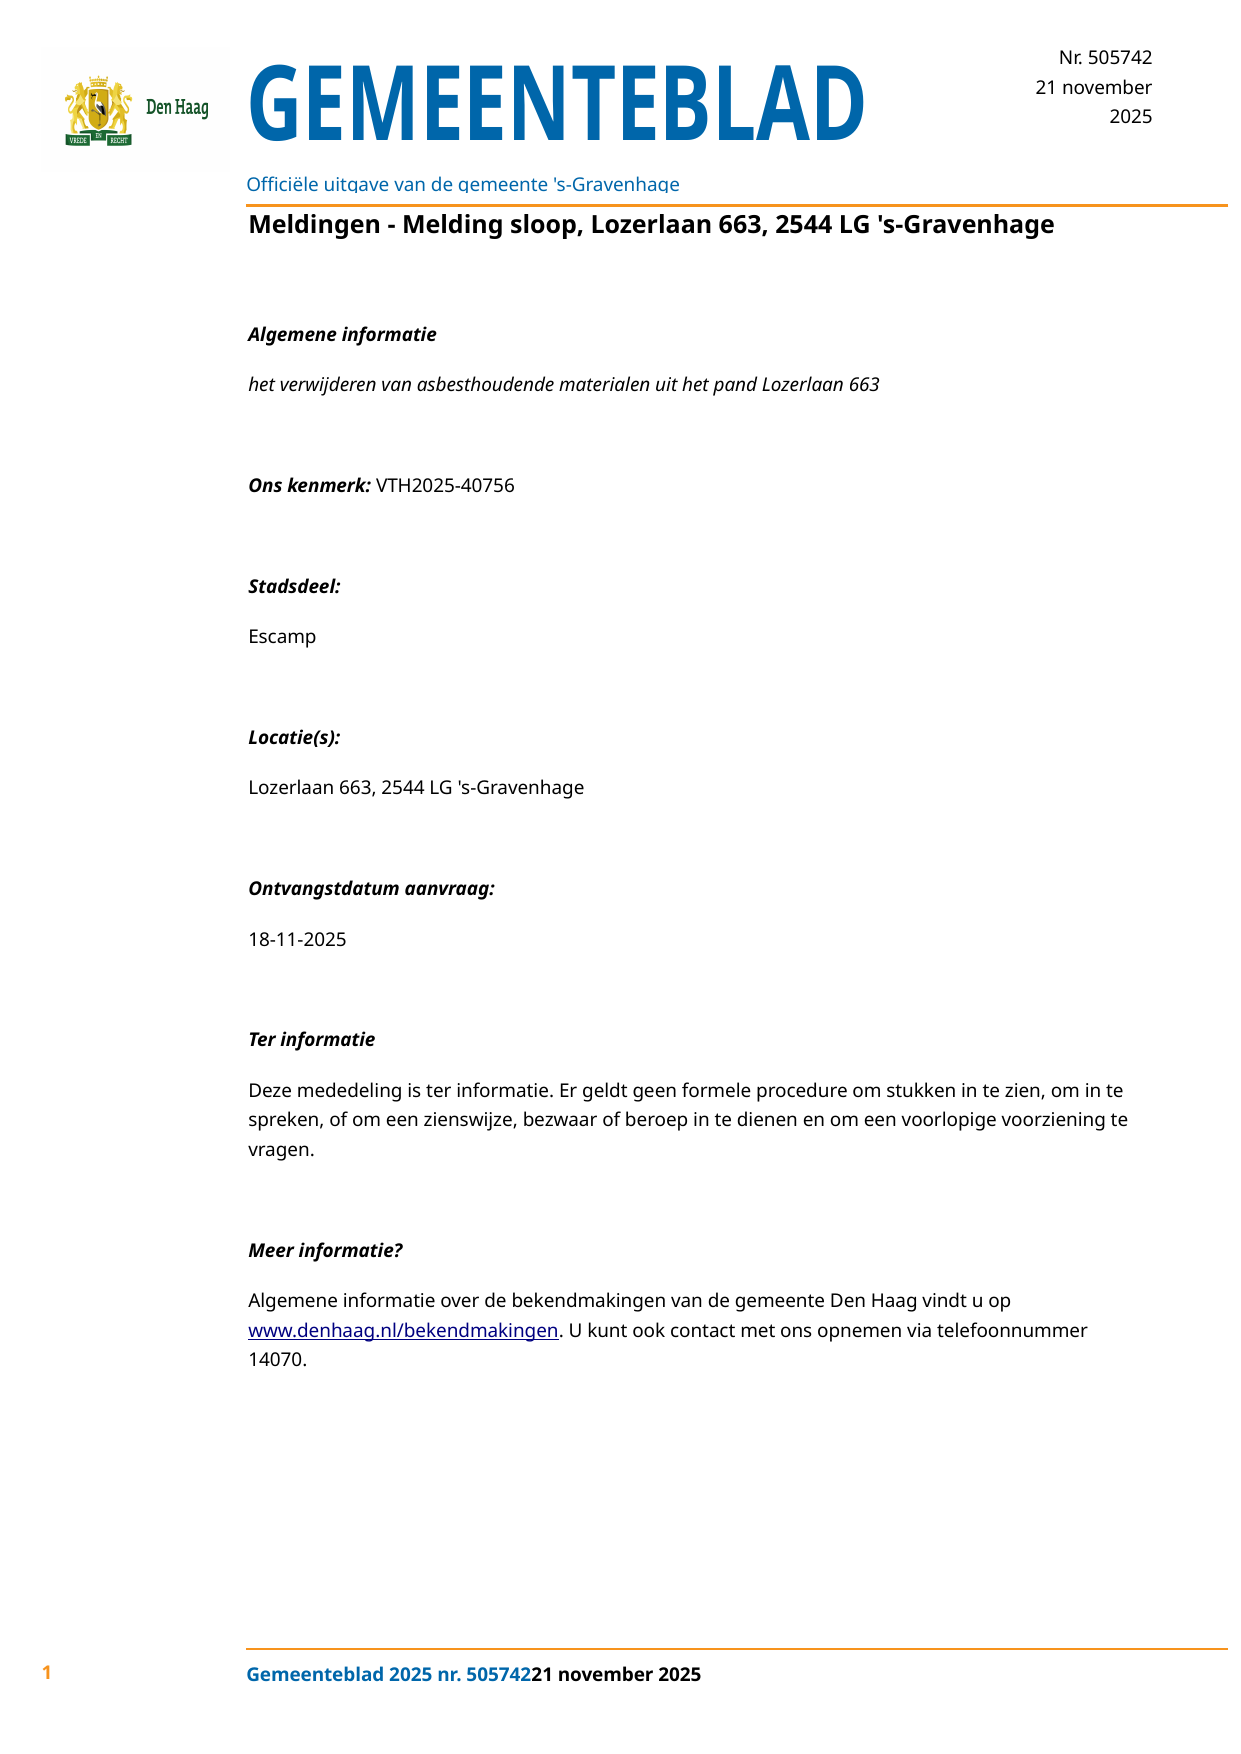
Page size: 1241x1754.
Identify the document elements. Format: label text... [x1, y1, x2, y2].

text Meldingen - Melding sloop, Lozerlaan 663, 2544 LG 's-Gravenhage [248, 207, 1152, 241]
text Stadsdeel: [248, 573, 1152, 598]
text Deze mededeling is ter informatie. Er geldt geen formele procedure om stukken in te zien, om in te spreken, of om een zienswijze, bezwaar of beroep in te dienen en om een voorlopige voorziening te vragen. [248, 1077, 1152, 1162]
text Lozerlaan 663, 2544 LG 's-Gravenhage [248, 774, 1152, 800]
picture [41, 47, 231, 172]
text Algemene informatie over de bekendmakingen van de gemeente Den Haag vindt u op www.denhaag.nl/bekendmakingen. U kunt ook contact met ons opnemen via telefoonnummer 14070. [248, 1287, 1152, 1372]
text Ontvangstdatum aanvraag: [248, 875, 1152, 901]
text Locatie(s): [248, 724, 1152, 750]
text 18-11-2025 [248, 926, 1152, 951]
text Ter informatie [248, 1027, 1152, 1052]
text het verwijderen van asbesthoudende materialen uit het pand Lozerlaan 663 [248, 371, 1152, 397]
text Ons kenmerk: VTH2025-40756 [248, 472, 1152, 498]
text Meer informatie? [248, 1237, 1152, 1263]
text Escamp [248, 623, 1152, 649]
text Algemene informatie [248, 321, 1152, 346]
